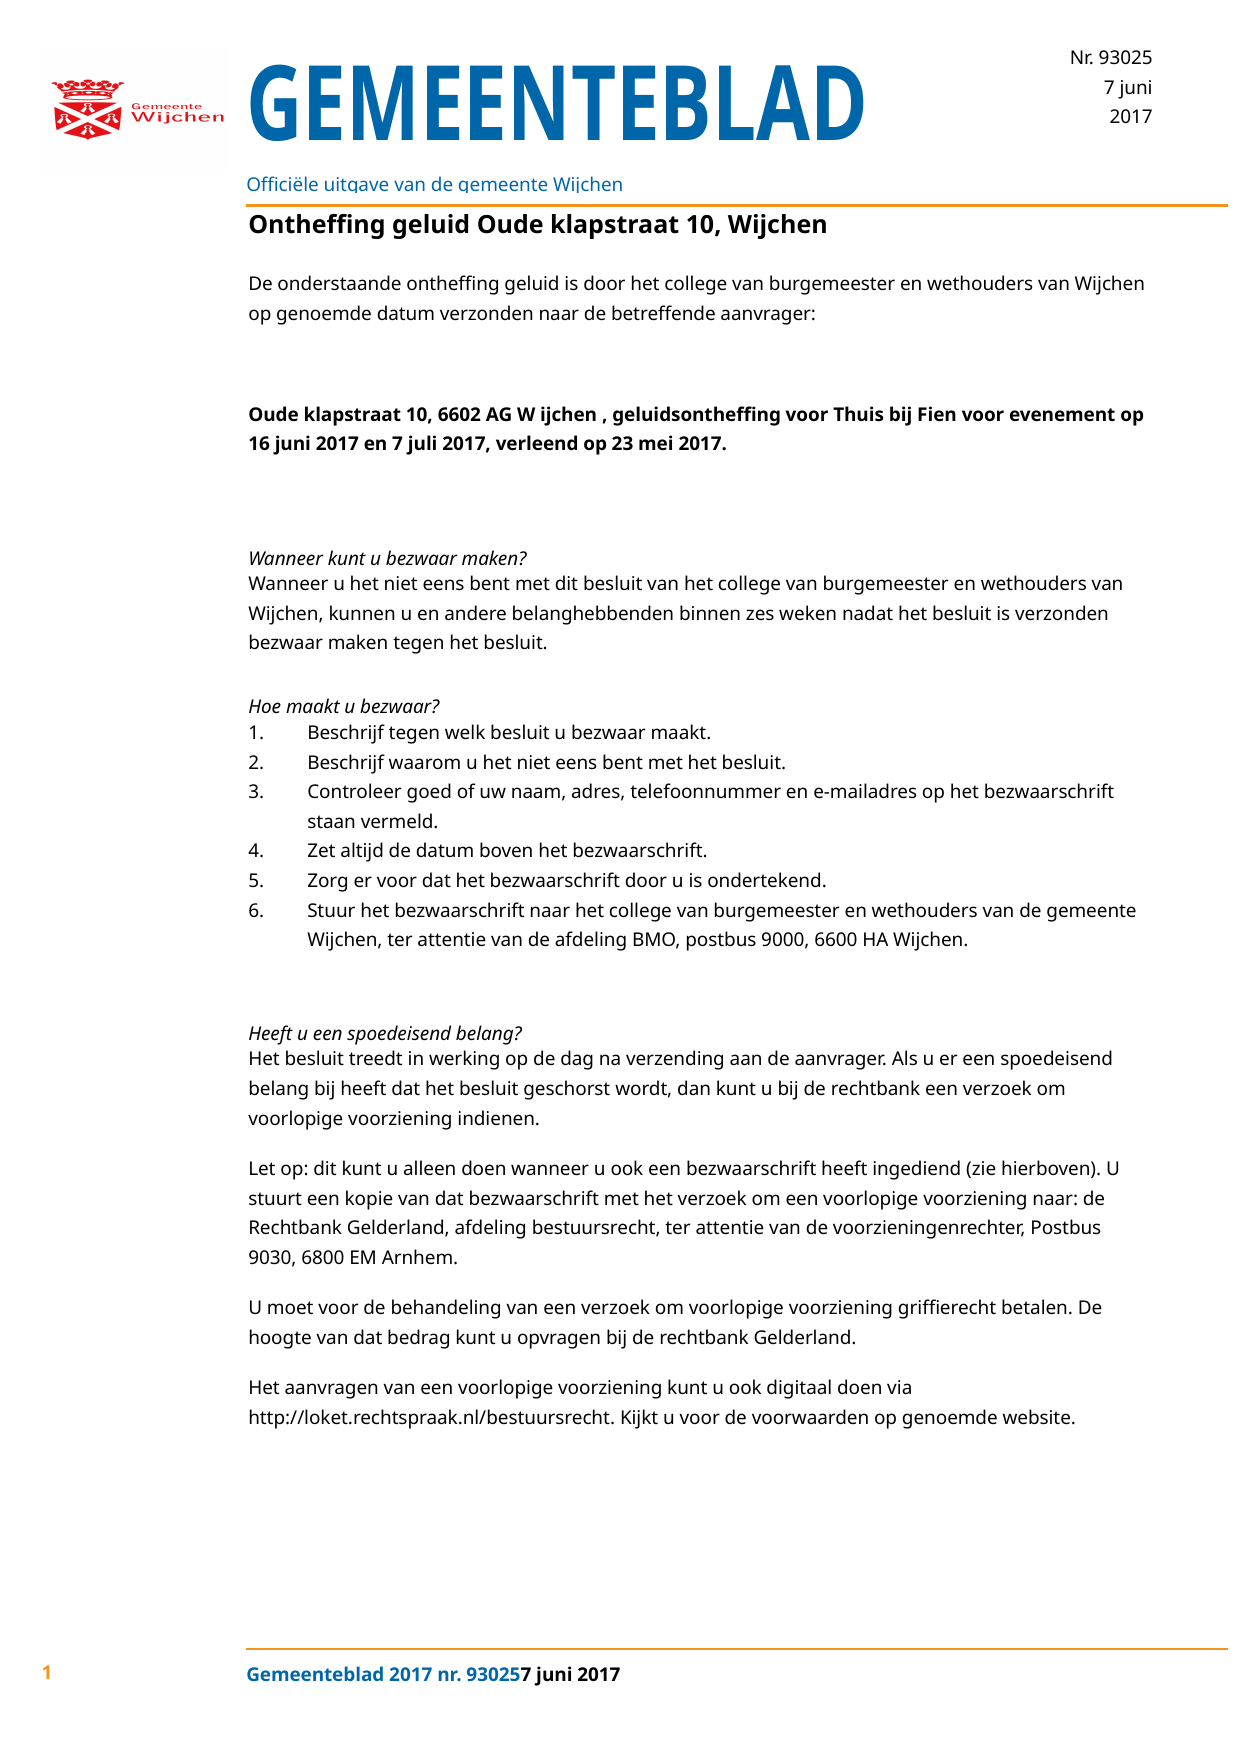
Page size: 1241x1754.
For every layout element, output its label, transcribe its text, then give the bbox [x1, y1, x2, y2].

text Wanneer kunt u bezwaar maken? [248, 545, 1152, 570]
list Stuur het bezwaarschrift naar het college van burgemeester en wethouders van de gemeente Wijchen, ter attentie van de afdeling BMO, postbus 9000, 6600 HA Wijchen. [248, 897, 1152, 952]
text Het aanvragen van een voorlopige voorziening kunt u ook digitaal doen via http://loket.rechtspraak.nl/bestuursrecht. Kijkt u voor de voorwaarden op genoemde website. [248, 1374, 1152, 1430]
text U moet voor de behandeling van een verzoek om voorlopige voorziening griffierecht betalen. De hoogte van dat bedrag kunt u opvragen bij de rechtbank Gelderland. [248, 1294, 1152, 1350]
list Zorg er voor dat het bezwaarschrift door u is ondertekend. [248, 867, 1152, 893]
text Hoe maakt u bezwaar? [248, 693, 1152, 719]
picture [41, 47, 231, 172]
text Let op: dit kunt u alleen doen wanneer u ook een bezwaarschrift heeft ingediend (zie hierboven). U stuurt een kopie van dat bezwaarschrift met het verzoek om een voorlopige voorziening naar: de Rechtbank Gelderland, afdeling bestuursrecht, ter attentie van de voorzieningenrechter, Postbus 9030, 6800 EM Arnhem. [248, 1155, 1152, 1270]
text Heeft u een spoedeisend belang? [248, 1020, 1152, 1046]
text Ontheffing geluid Oude klapstraat 10, Wijchen [248, 207, 1152, 241]
text De onderstaande ontheffing geluid is door het college van burgemeester en wethouders van Wijchen op genoemde datum verzonden naar de betreffende aanvrager: [248, 270, 1152, 326]
list Controleer goed of uw naam, adres, telefoonnummer en e-mailadres op het bezwaarschrift staan vermeld. [248, 778, 1152, 834]
text Oude klapstraat 10, 6602 AG W ijchen , geluidsontheffing voor Thuis bij Fien voor evenement op 16 juni 2017 en 7 juli 2017, verleend op 23 mei 2017. [248, 401, 1152, 456]
text Het besluit treedt in werking op de dag na verzending aan de aanvrager. Als u er een spoedeisend belang bij heeft dat het besluit geschorst wordt, dan kunt u bij de rechtbank een verzoek om voorlopige voorziening indienen. [248, 1046, 1152, 1131]
text Wanneer u het niet eens bent met dit besluit van het college van burgemeester en wethouders van Wijchen, kunnen u en andere belanghebbenden binnen zes weken nadat het besluit is verzonden bezwaar maken tegen het besluit. [248, 570, 1152, 655]
list Beschrijf waarom u het niet eens bent met het besluit. [248, 749, 1152, 774]
list Zet altijd de datum boven het bezwaarschrift. [248, 838, 1152, 863]
list Beschrijf tegen welk besluit u bezwaar maakt. [248, 719, 1152, 745]
